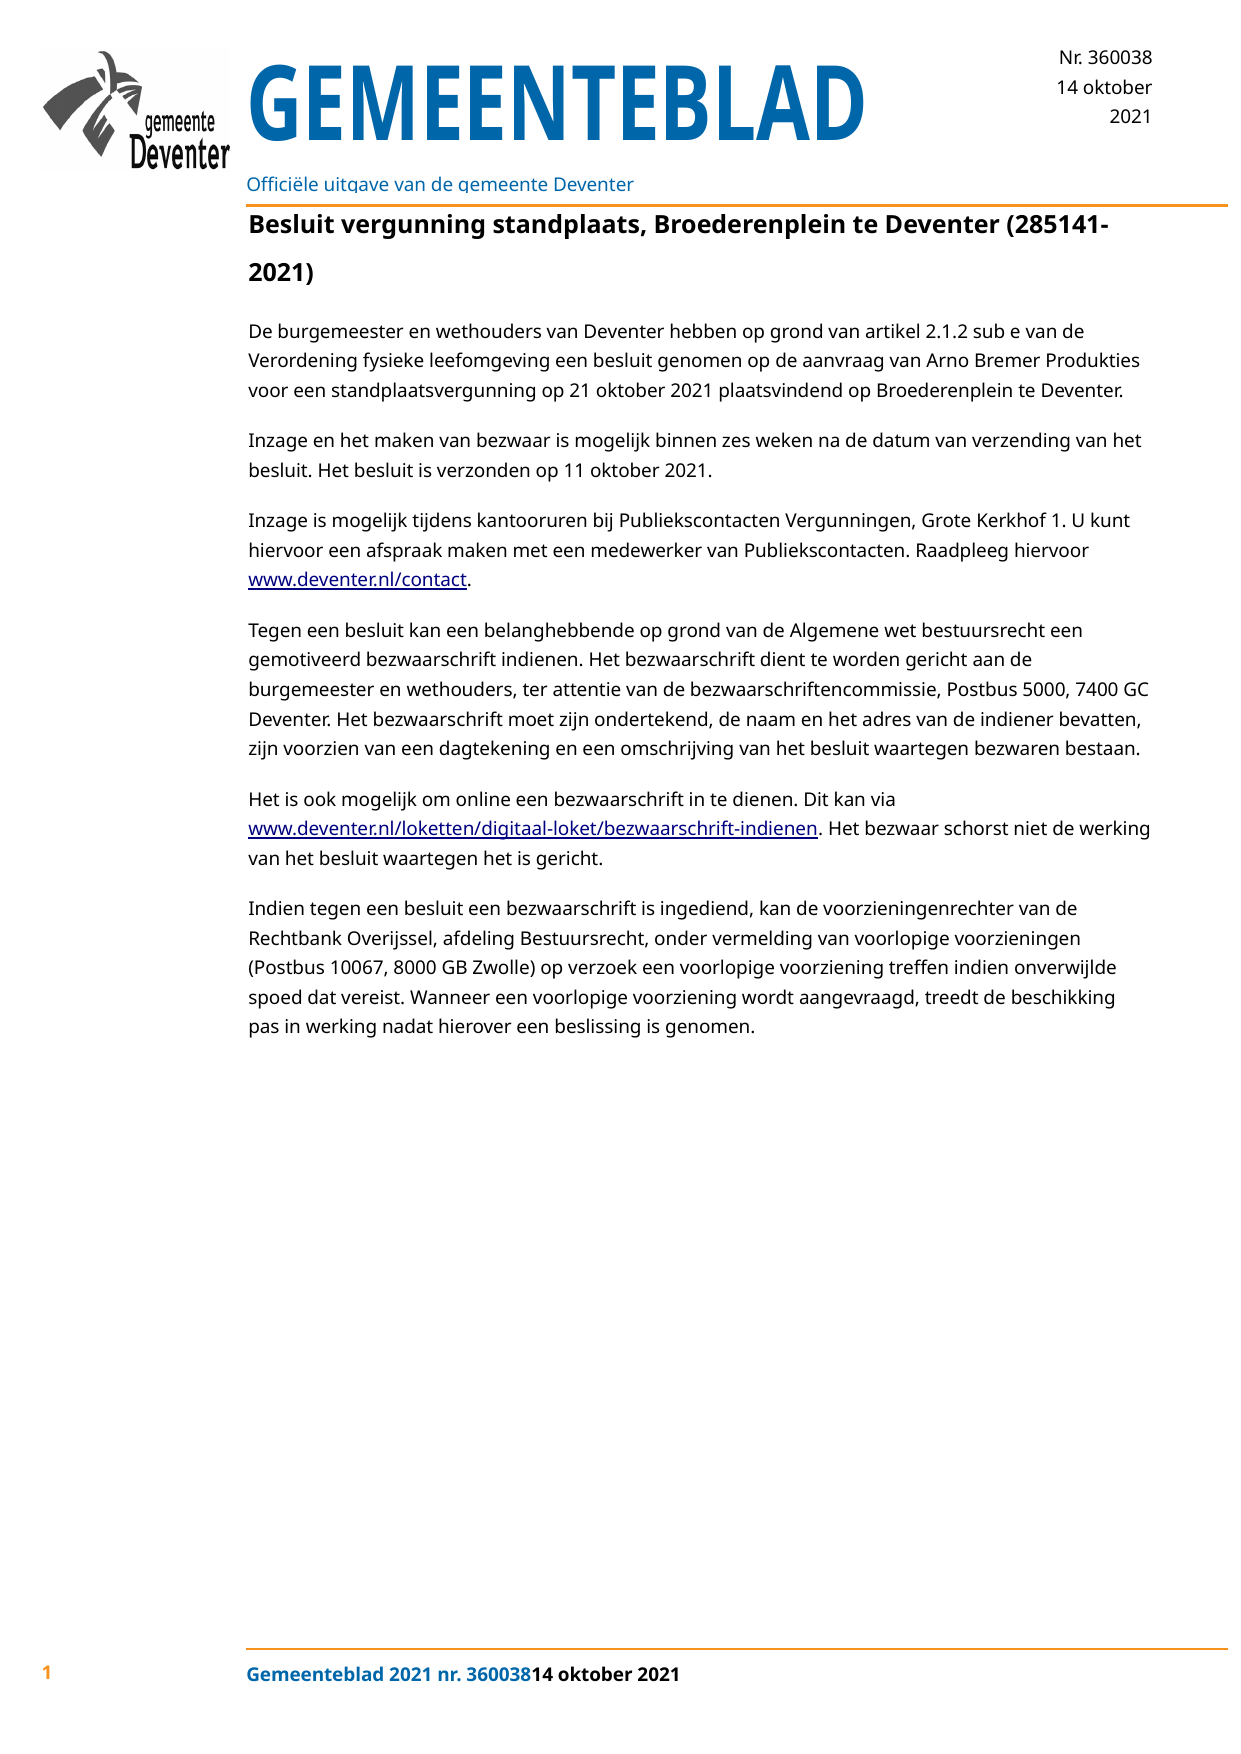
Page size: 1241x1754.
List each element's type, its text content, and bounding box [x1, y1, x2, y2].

text De burgemeester en wethouders van Deventer hebben op grond van artikel 2.1.2 sub e van de Verordening fysieke leefomgeving een besluit genomen op de aanvraag van Arno Bremer Produkties voor een standplaatsvergunning op 21 oktober 2021 plaatsvindend op Broederenplein te Deventer. [248, 318, 1152, 403]
text Indien tegen een besluit een bezwaarschrift is ingediend, kan de voorzieningenrechter van de Rechtbank Overijssel, afdeling Bestuursrecht, onder vermelding van voorlopige voorzieningen (Postbus 10067, 8000 GB Zwolle) op verzoek een voorlopige voorziening treffen indien onverwijlde spoed dat vereist. Wanneer een voorlopige voorziening wordt aangevraagd, treedt de beschikking pas in werking nadat hierover een beslissing is genomen. [248, 895, 1152, 1039]
text Inzage en het maken van bezwaar is mogelijk binnen zes weken na de datum van verzending van het besluit. Het besluit is verzonden op 11 oktober 2021. [248, 427, 1152, 483]
text Besluit vergunning standplaats, Broederenplein te Deventer (285141-2021) [248, 207, 1152, 288]
text Tegen een besluit kan een belanghebbende op grond van de Algemene wet bestuursrecht een gemotiveerd bezwaarschrift indienen. Het bezwaarschrift dient te worden gericht aan de burgemeester en wethouders, ter attentie van de bezwaarschriftencommissie, Postbus 5000, 7400 GC Deventer. Het bezwaarschrift moet zijn ondertekend, de naam en het adres van de indiener bevatten, zijn voorzien van een dagtekening en een omschrijving van het besluit waartegen bezwaren bestaan. [248, 617, 1152, 761]
picture [41, 47, 231, 172]
text Inzage is mogelijk tijdens kantooruren bij Publiekscontacten Vergunningen, Grote Kerkhof 1. U kunt hiervoor een afspraak maken met een medewerker van Publiekscontacten. Raadpleeg hiervoor www.deventer.nl/contact. [248, 507, 1152, 592]
text Het is ook mogelijk om online een bezwaarschrift in te dienen. Dit kan via www.deventer.nl/loketten/digitaal-loket/bezwaarschrift-indienen. Het bezwaar schorst niet de werking van het besluit waartegen het is gericht. [248, 786, 1152, 871]
